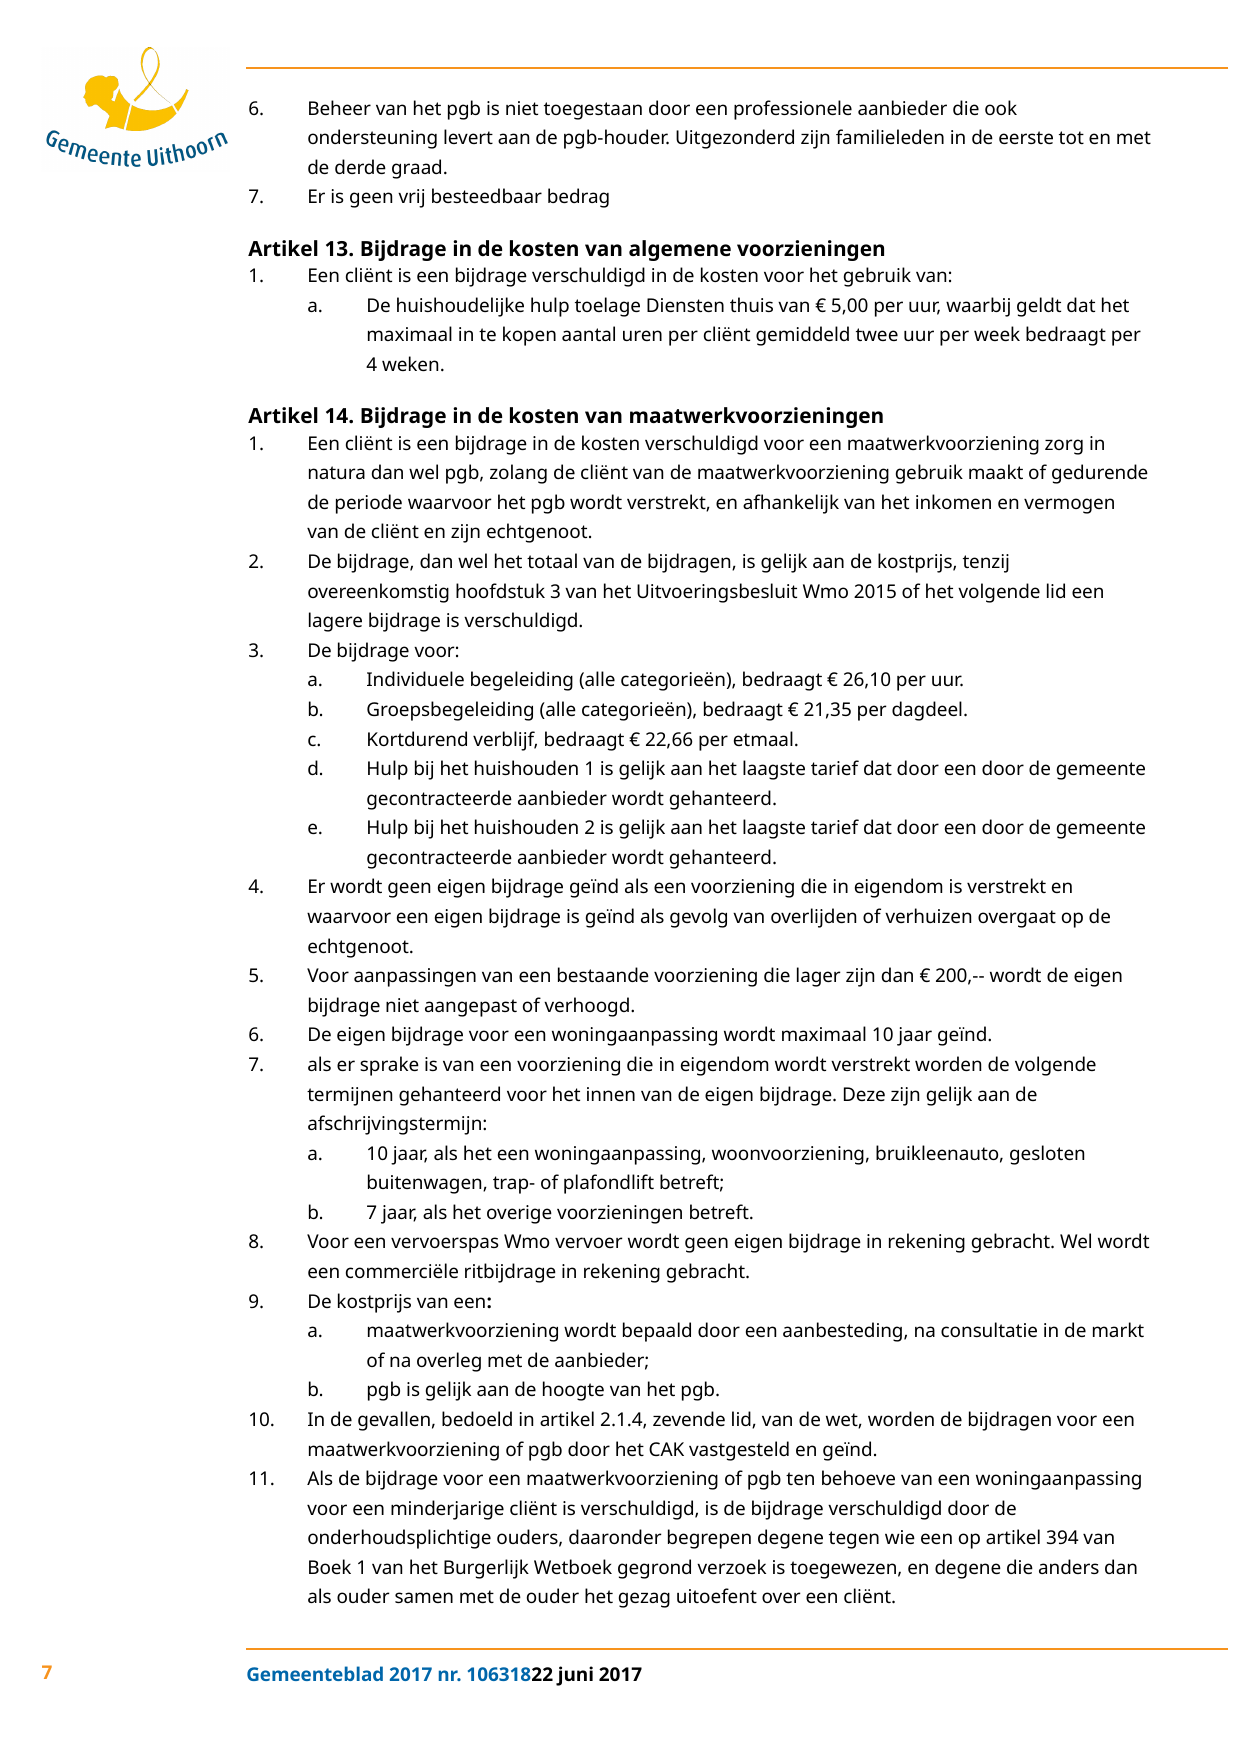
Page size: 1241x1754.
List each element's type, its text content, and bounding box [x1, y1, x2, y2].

list als er sprake is van een voorziening die in eigendom wordt verstrekt worden de volgende termijnen gehanteerd voor het innen van de eigen bijdrage. Deze zijn gelijk aan de afschrijvingstermijn: [248, 1051, 1152, 1136]
list 10 jaar, als het een woningaanpassing, woonvoorziening, bruikleenauto, gesloten buitenwagen, trap- of plafondlift betreft; [307, 1140, 1152, 1195]
list Kortdurend verblijf, bedraagt € 22,66 per etmaal. [307, 726, 1152, 752]
text Artikel 13. Bijdrage in de kosten van algemene voorzieningen [248, 234, 1152, 262]
list De eigen bijdrage voor een woningaanpassing wordt maximaal 10 jaar geïnd. [248, 1022, 1152, 1047]
list De bijdrage voor: [248, 637, 1152, 663]
list Individuele begeleiding (alle categorieën), bedraagt € 26,10 per uur. [307, 667, 1152, 692]
list Beheer van het pgb is niet toegestaan door een professionele aanbieder die ook ondersteuning levert aan de pgb-houder. Uitgezonderd zijn familieleden in de eerste tot en met de derde graad. [248, 95, 1152, 180]
list Een cliënt is een bijdrage in de kosten verschuldigd voor een maatwerkvoorziening zorg in natura dan wel pgb, zolang de cliënt van de maatwerkvoorziening gebruik maakt of gedurende de periode waarvoor het pgb wordt verstrekt, en afhankelijk van het inkomen en vermogen van de cliënt en zijn echtgenoot. [248, 430, 1152, 544]
text Artikel 14. Bijdrage in de kosten van maatwerkvoorzieningen [248, 402, 1152, 430]
list 7 jaar, als het overige voorzieningen betreft. [307, 1199, 1152, 1225]
list De kostprijs van een: [248, 1288, 1152, 1314]
list maatwerkvoorziening wordt bepaald door een aanbesteding, na consultatie in de markt of na overleg met de aanbieder; [307, 1317, 1152, 1373]
list Er is geen vrij besteedbaar bedrag [248, 183, 1152, 209]
list De bijdrage, dan wel het totaal van de bijdragen, is gelijk aan de kostprijs, tenzij overeenkomstig hoofdstuk 3 van het Uitvoeringsbesluit Wmo 2015 of het volgende lid een lagere bijdrage is verschuldigd. [248, 548, 1152, 633]
list Voor aanpassingen van een bestaande voorziening die lager zijn dan € 200,-- wordt de eigen bijdrage niet aangepast of verhoogd. [248, 962, 1152, 1018]
list Voor een vervoerspas Wmo vervoer wordt geen eigen bijdrage in rekening gebracht. Wel wordt een commerciële ritbijdrage in rekening gebracht. [248, 1229, 1152, 1284]
list Hulp bij het huishouden 1 is gelijk aan het laagste tarief dat door een door de gemeente gecontracteerde aanbieder wordt gehanteerd. [307, 755, 1152, 811]
list Een cliënt is een bijdrage verschuldigd in de kosten voor het gebruik van: [248, 262, 1152, 288]
list Hulp bij het huishouden 2 is gelijk aan het laagste tarief dat door een door de gemeente gecontracteerde aanbieder wordt gehanteerd. [307, 814, 1152, 870]
picture [41, 47, 231, 172]
list Groepsbegeleiding (alle categorieën), bedraagt € 21,35 per dagdeel. [307, 696, 1152, 722]
list In de gevallen, bedoeld in artikel 2.1.4, zevende lid, van de wet, worden de bijdragen voor een maatwerkvoorziening of pgb door het CAK vastgesteld en geïnd. [248, 1406, 1152, 1462]
list pgb is gelijk aan de hoogte van het pgb. [307, 1377, 1152, 1402]
list Als de bijdrage voor een maatwerkvoorziening of pgb ten behoeve van een woningaanpassing voor een minderjarige cliënt is verschuldigd, is de bijdrage verschuldigd door de onderhoudsplichtige ouders, daaronder begrepen degene tegen wie een op artikel 394 van Boek 1 van het Burgerlijk Wetboek gegrond verzoek is toegewezen, en degene die anders dan als ouder samen met de ouder het gezag uitoefent over een cliënt. [248, 1465, 1152, 1609]
list Er wordt geen eigen bijdrage geïnd als een voorziening die in eigendom is verstrekt en waarvoor een eigen bijdrage is geïnd als gevolg van overlijden of verhuizen overgaat op de echtgenoot. [248, 874, 1152, 959]
list De huishoudelijke hulp toelage Diensten thuis van € 5,00 per uur, waarbij geldt dat het maximaal in te kopen aantal uren per cliënt gemiddeld twee uur per week bedraagt per 4 weken. [307, 292, 1152, 377]
